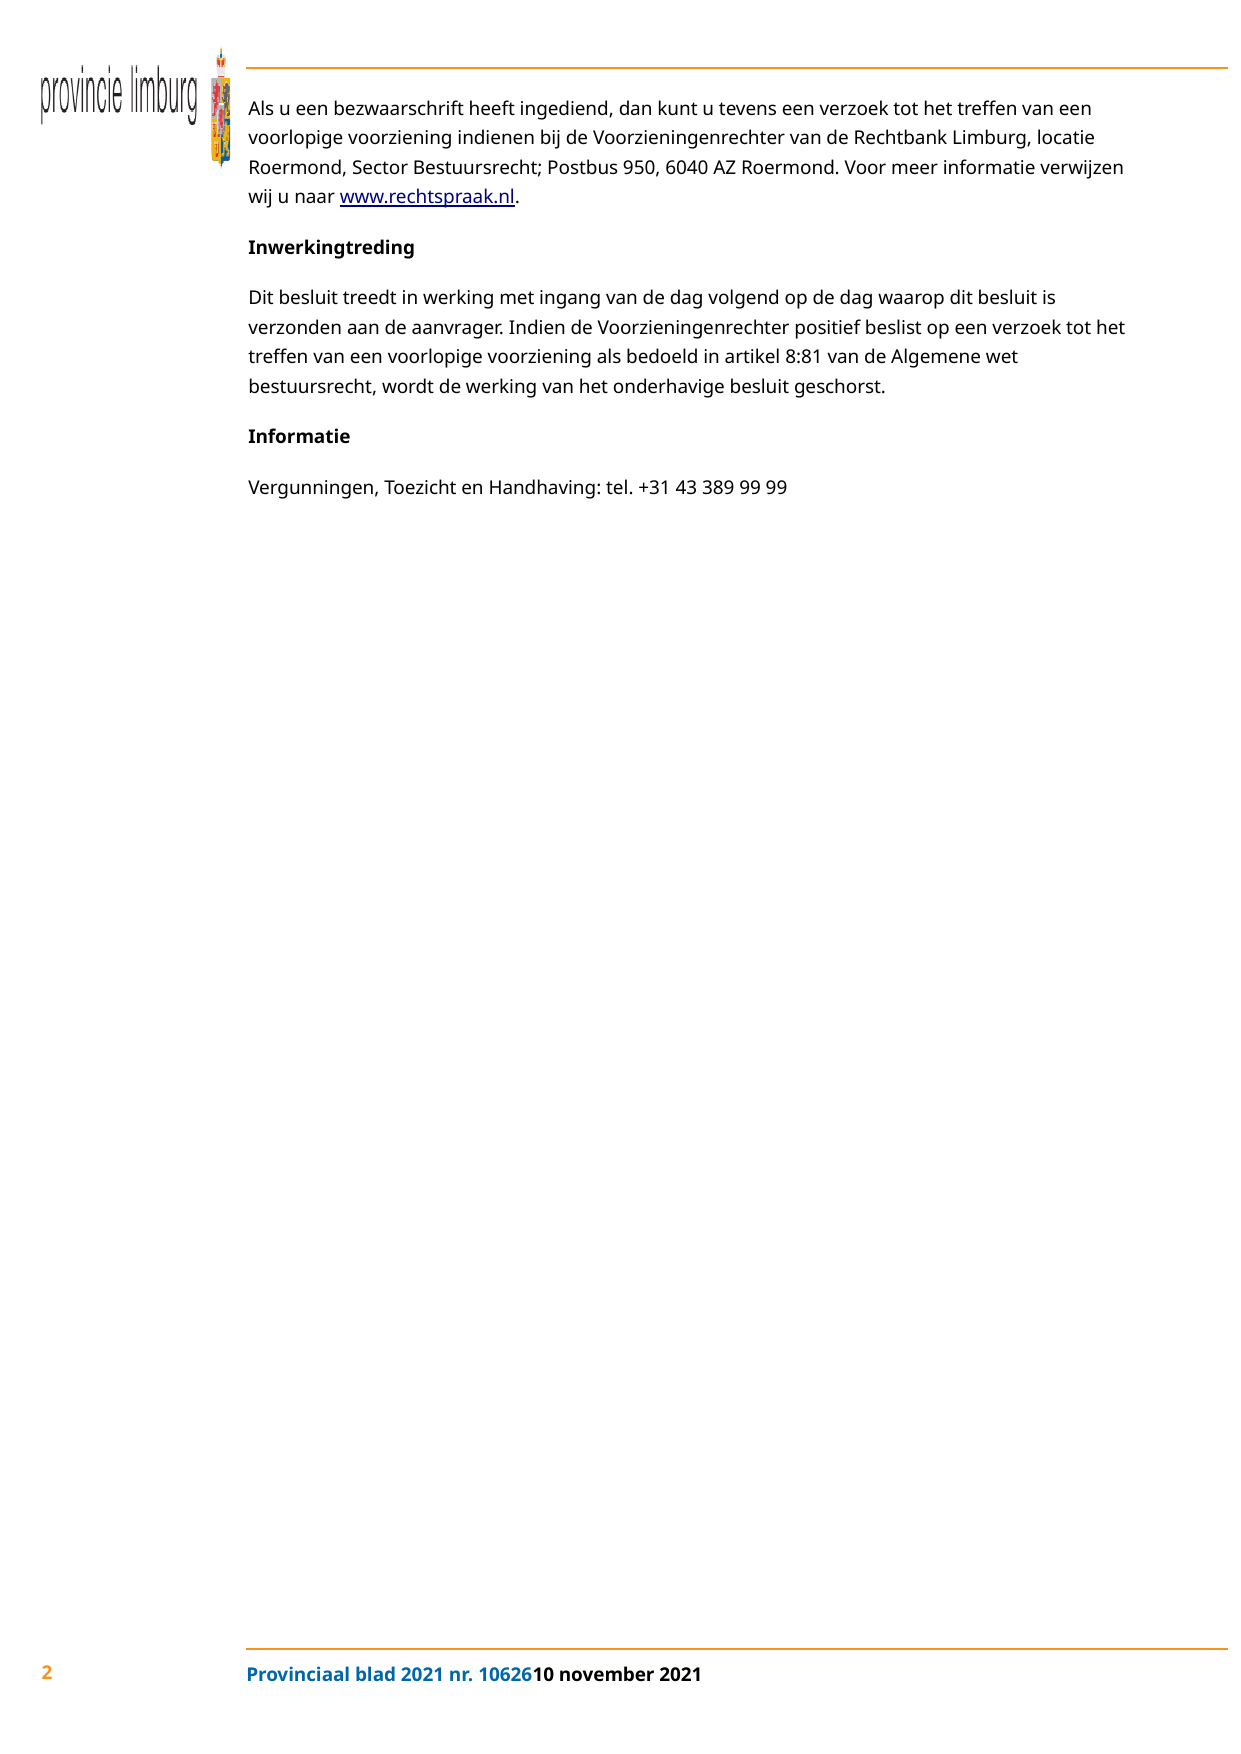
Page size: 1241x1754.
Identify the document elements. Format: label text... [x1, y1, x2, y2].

text Informatie [248, 423, 1152, 449]
text Dit besluit treedt in werking met ingang van de dag volgend op de dag waarop dit besluit is verzonden aan de aanvrager. Indien de Voorzieningenrechter positief beslist op een verzoek tot het treffen van een voorlopige voorziening als bedoeld in artikel 8:81 van de Algemene wet bestuursrecht, wordt de werking van het onderhavige besluit geschorst. [248, 284, 1152, 399]
text Als u een bezwaarschrift heeft ingediend, dan kunt u tevens een verzoek tot het treffen van een voorlopige voorziening indienen bij de Voorzieningenrechter van de Rechtbank Limburg, locatie Roermond, Sector Bestuursrecht; Postbus 950, 6040 AZ Roermond. Voor meer informatie verwijzen wij u naar www.rechtspraak.nl. [248, 95, 1152, 209]
text Vergunningen, Toezicht en Handhaving: tel. +31 43 389 99 99 [248, 474, 1152, 500]
picture [41, 47, 231, 172]
text Inwerkingtreding [248, 234, 1152, 260]
